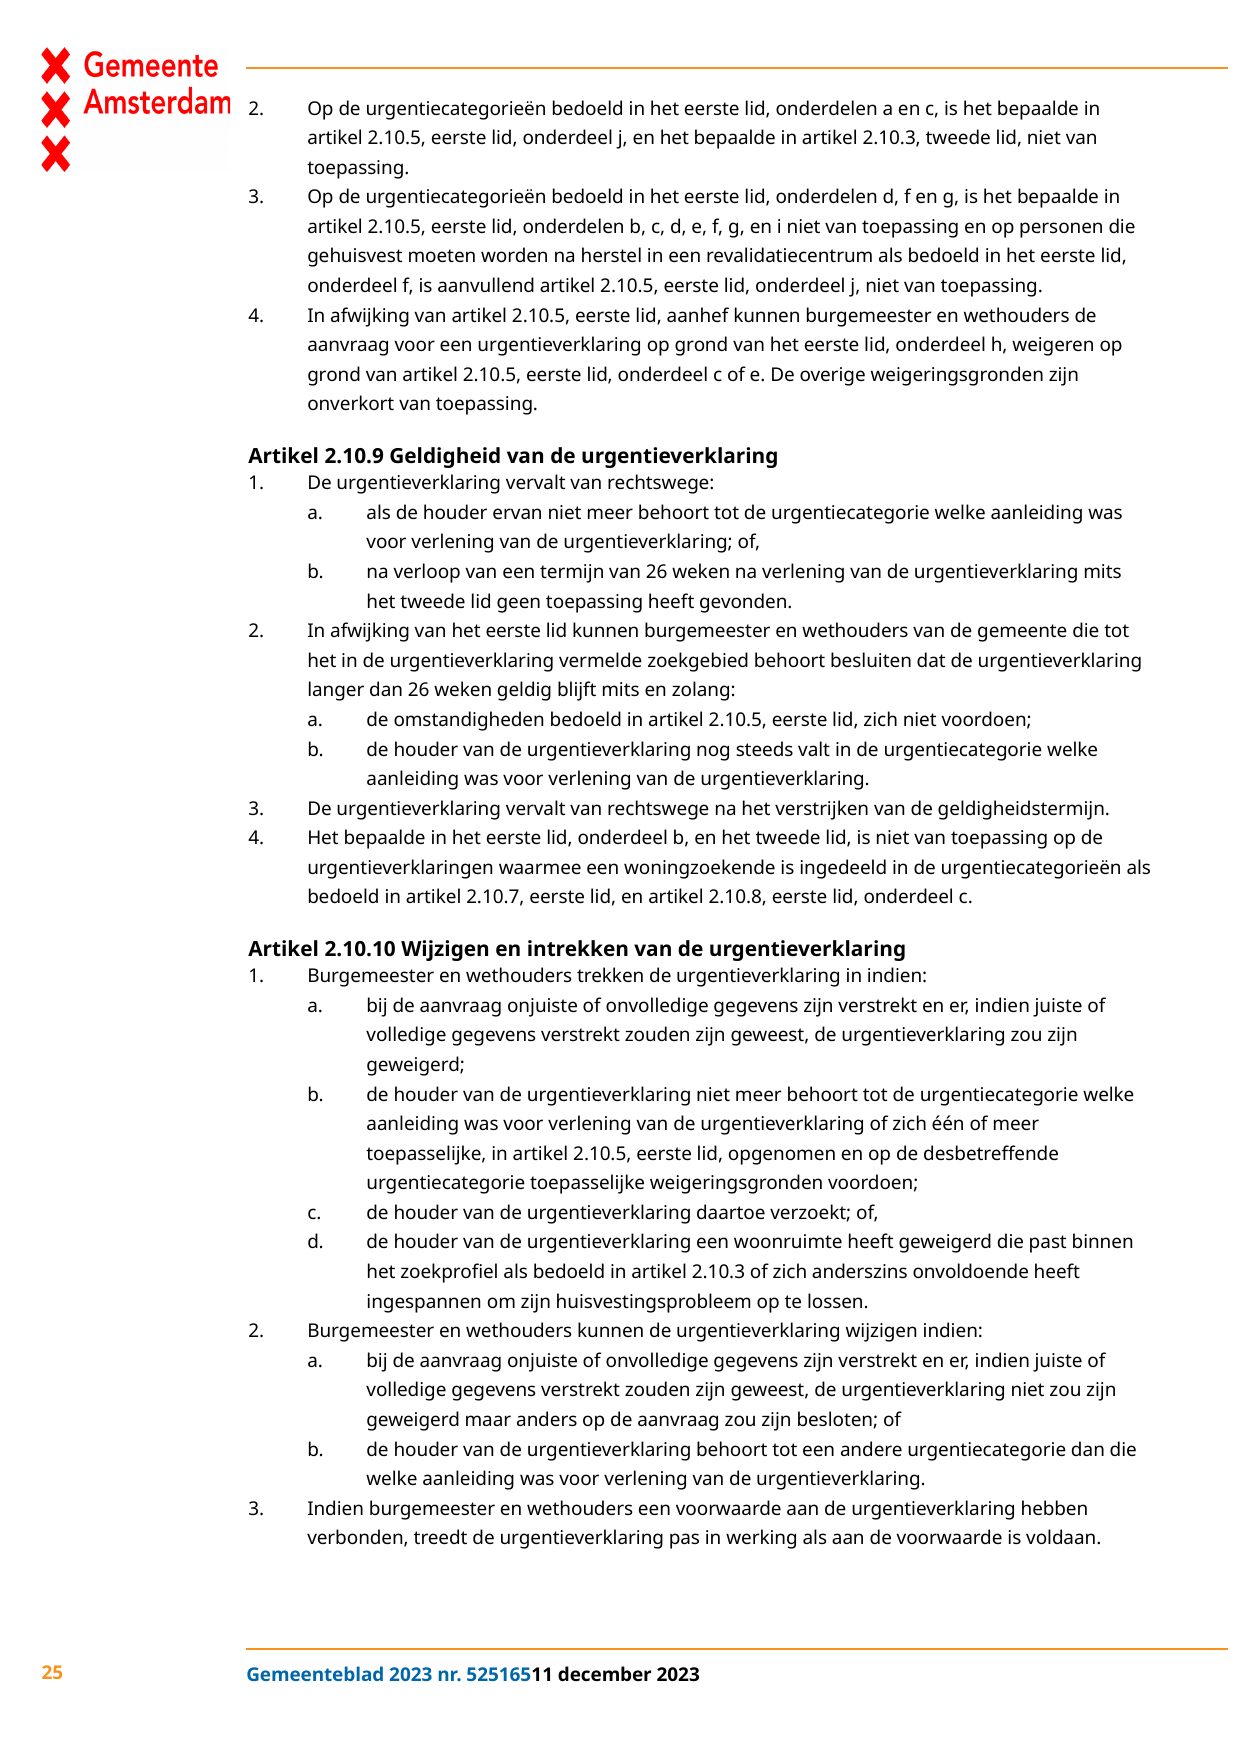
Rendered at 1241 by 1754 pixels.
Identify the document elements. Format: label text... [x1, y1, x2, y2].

list na verloop van een termijn van 26 weken na verlening van de urgentieverklaring mits het tweede lid geen toepassing heeft gevonden. [307, 558, 1152, 613]
list bij de aanvraag onjuiste of onvolledige gegevens zijn verstrekt en er, indien juiste of volledige gegevens verstrekt zouden zijn geweest, de urgentieverklaring zou zijn geweigerd; [307, 992, 1152, 1077]
list Op de urgentiecategorieën bedoeld in het eerste lid, onderdelen a en c, is het bepaalde in artikel 2.10.5, eerste lid, onderdeel j, en het bepaalde in artikel 2.10.3, tweede lid, niet van toepassing. [248, 95, 1152, 180]
text Artikel 2.10.10 Wijzigen en intrekken van de urgentieverklaring [248, 934, 1152, 962]
list Op de urgentiecategorieën bedoeld in het eerste lid, onderdelen d, f en g, is het bepaalde in artikel 2.10.5, eerste lid, onderdelen b, c, d, e, f, g, en i niet van toepassing en op personen die gehuisvest moeten worden na herstel in een revalidatiecentrum als bedoeld in het eerste lid, onderdeel f, is aanvullend artikel 2.10.5, eerste lid, onderdeel j, niet van toepassing. [248, 183, 1152, 298]
list de houder van de urgentieverklaring nog steeds valt in de urgentiecategorie welke aanleiding was voor verlening van de urgentieverklaring. [307, 736, 1152, 791]
picture [41, 47, 231, 172]
list de houder van de urgentieverklaring niet meer behoort tot de urgentiecategorie welke aanleiding was voor verlening van de urgentieverklaring of zich één of meer toepasselijke, in artikel 2.10.5, eerste lid, opgenomen en op de desbetreffende urgentiecategorie toepasselijke weigeringsgronden voordoen; [307, 1081, 1152, 1195]
list De urgentieverklaring vervalt van rechtswege na het verstrijken van de geldigheidstermijn. [248, 795, 1152, 821]
list Het bepaalde in het eerste lid, onderdeel b, en het tweede lid, is niet van toepassing op de urgentieverklaringen waarmee een woningzoekende is ingedeeld in de urgentiecategorieën als bedoeld in artikel 2.10.7, eerste lid, en artikel 2.10.8, eerste lid, onderdeel c. [248, 824, 1152, 909]
text Artikel 2.10.9 Geldigheid van de urgentieverklaring [248, 441, 1152, 469]
list In afwijking van het eerste lid kunnen burgemeester en wethouders van de gemeente die tot het in de urgentieverklaring vermelde zoekgebied behoort besluiten dat de urgentieverklaring langer dan 26 weken geldig blijft mits en zolang: [248, 617, 1152, 702]
list In afwijking van artikel 2.10.5, eerste lid, aanhef kunnen burgemeester en wethouders de aanvraag voor een urgentieverklaring op grond van het eerste lid, onderdeel h, weigeren op grond van artikel 2.10.5, eerste lid, onderdeel c of e. De overige weigeringsgronden zijn onverkort van toepassing. [248, 302, 1152, 416]
list bij de aanvraag onjuiste of onvolledige gegevens zijn verstrekt en er, indien juiste of volledige gegevens verstrekt zouden zijn geweest, de urgentieverklaring niet zou zijn geweigerd maar anders op de aanvraag zou zijn besloten; of [307, 1347, 1152, 1432]
list De urgentieverklaring vervalt van rechtswege: [248, 469, 1152, 495]
list Burgemeester en wethouders trekken de urgentieverklaring in indien: [248, 962, 1152, 988]
list de houder van de urgentieverklaring een woonruimte heeft geweigerd die past binnen het zoekprofiel als bedoeld in artikel 2.10.3 of zich anderszins onvoldoende heeft ingespannen om zijn huisvestingsprobleem op te lossen. [307, 1229, 1152, 1314]
list de houder van de urgentieverklaring behoort tot een andere urgentiecategorie dan die welke aanleiding was voor verlening van de urgentieverklaring. [307, 1436, 1152, 1491]
list Indien burgemeester en wethouders een voorwaarde aan de urgentieverklaring hebben verbonden, treedt de urgentieverklaring pas in werking als aan de voorwaarde is voldaan. [248, 1495, 1152, 1550]
list als de houder ervan niet meer behoort tot de urgentiecategorie welke aanleiding was voor verlening van de urgentieverklaring; of, [307, 499, 1152, 554]
list de houder van de urgentieverklaring daartoe verzoekt; of, [307, 1199, 1152, 1225]
list de omstandigheden bedoeld in artikel 2.10.5, eerste lid, zich niet voordoen; [307, 706, 1152, 732]
list Burgemeester en wethouders kunnen de urgentieverklaring wijzigen indien: [248, 1317, 1152, 1343]
